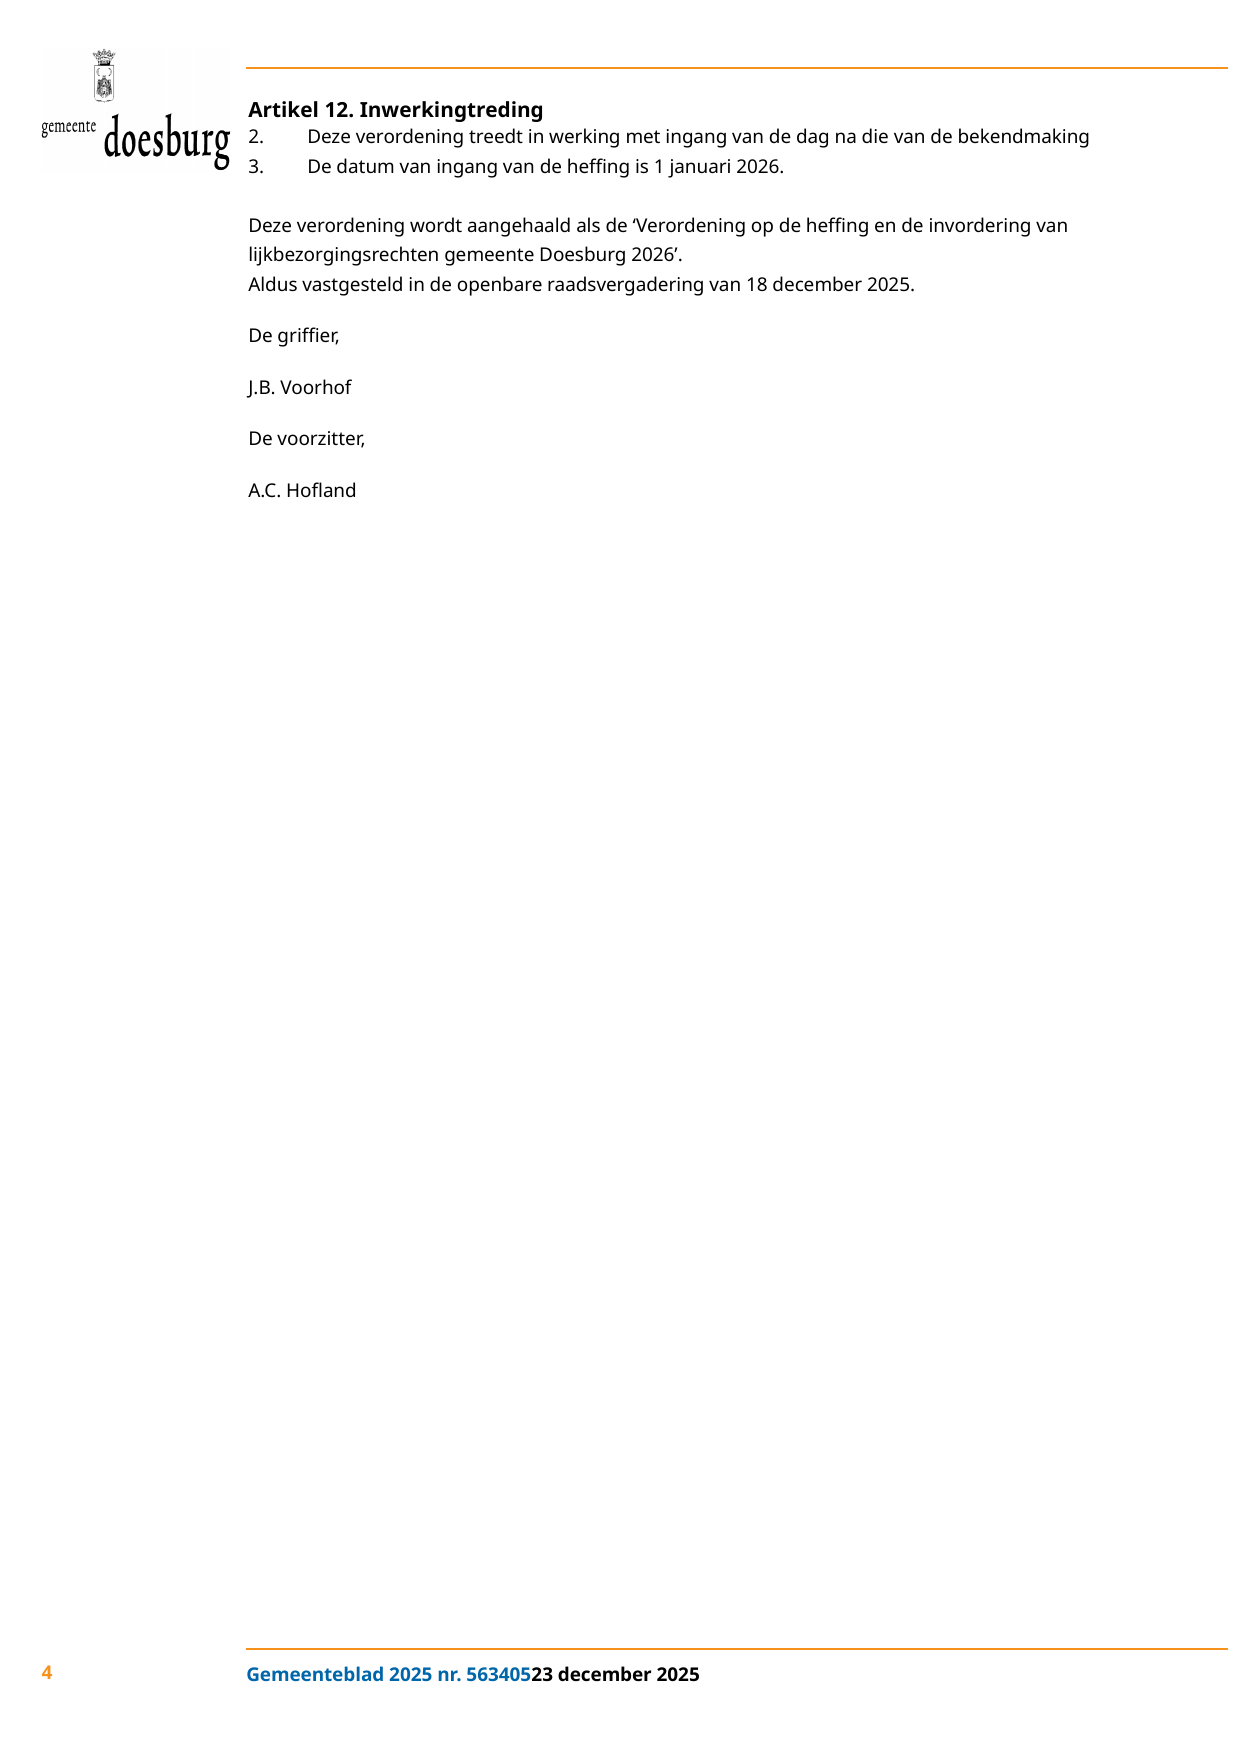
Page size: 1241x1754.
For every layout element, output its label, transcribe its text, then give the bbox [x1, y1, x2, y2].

text J.B. Voorhof [248, 374, 1152, 400]
text Artikel 12. Inwerkingtreding [248, 95, 1152, 123]
text De griffier, [248, 323, 1152, 348]
list Deze verordening treedt in werking met ingang van de dag na die van de bekendmaking [248, 123, 1152, 149]
text De voorzitter, [248, 426, 1152, 451]
text Aldus vastgesteld in de openbare raadsvergadering van 18 december 2025. [248, 271, 1152, 297]
picture [41, 47, 231, 172]
list De datum van ingang van de heffing is 1 januari 2026. [248, 153, 1152, 178]
text Deze verordening wordt aangehaald als de ‘Verordening op de heffing en de invordering van lijkbezorgingsrechten gemeente Doesburg 2026’. [248, 212, 1152, 267]
text A.C. Hofland [248, 477, 1152, 503]
